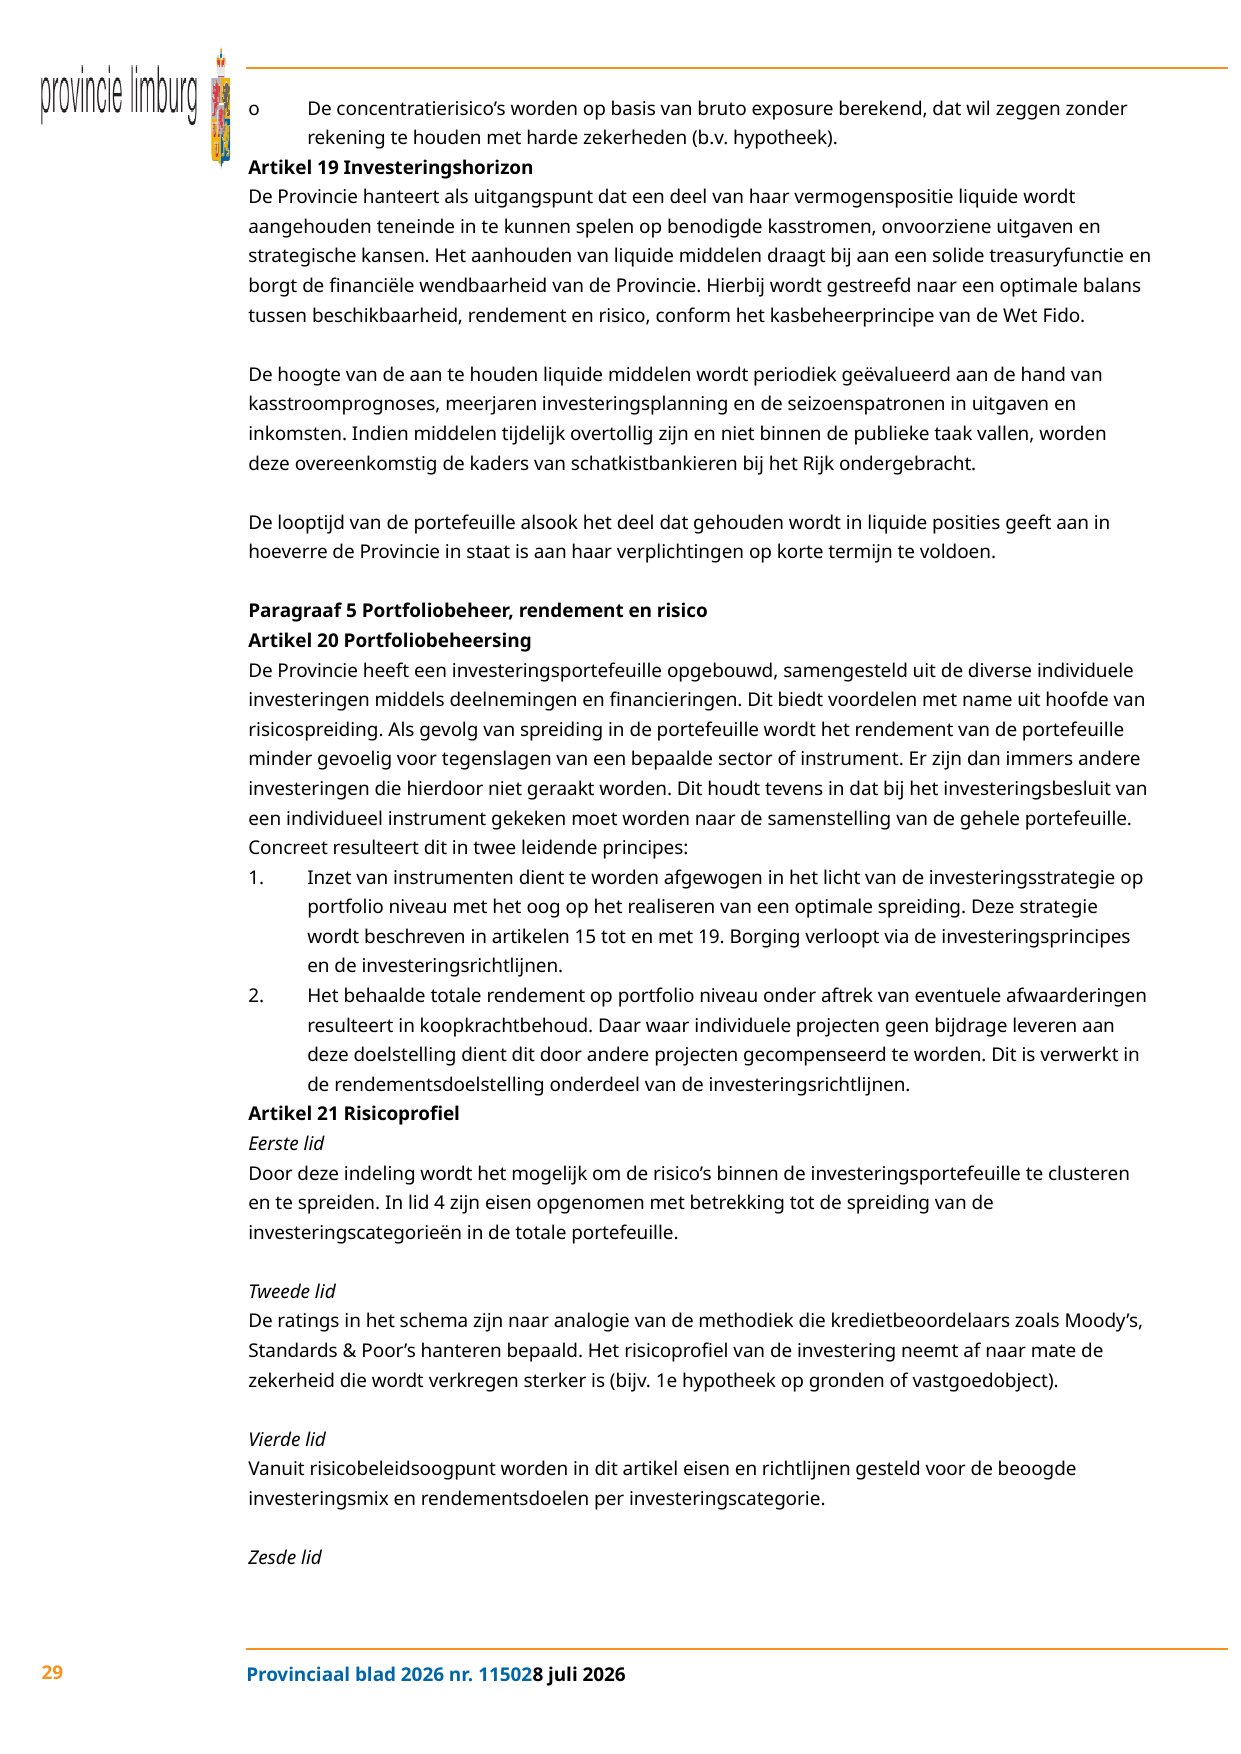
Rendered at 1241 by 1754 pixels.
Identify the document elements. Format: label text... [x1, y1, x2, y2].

text Paragraaf 5 Portfoliobeheer, rendement en risico [248, 598, 1152, 623]
list Het behaalde totale rendement op portfolio niveau onder aftrek van eventuele afwaarderingen resulteert in koopkrachtbehoud. Daar waar individuele projecten geen bijdrage leveren aan deze doelstelling dient dit door andere projecten gecompenseerd te worden. Dit is verwerkt in de rendementsdoelstelling onderdeel van de investeringsrichtlijnen. [248, 982, 1152, 1097]
text De ratings in het schema zijn naar analogie van de methodiek die kredietbeoordelaars zoals Moody’s, Standards & Poor’s hanteren bepaald. Het risicoprofiel van de investering neemt af naar mate de zekerheid die wordt verkregen sterker is (bijv. 1e hypotheek op gronden of vastgoedobject). [248, 1308, 1152, 1393]
picture [41, 47, 231, 172]
text De hoogte van de aan te houden liquide middelen wordt periodiek geëvalueerd aan de hand van kasstroomprognoses, meerjaren investeringsplanning en de seizoenspatronen in uitgaven en inkomsten. Indien middelen tijdelijk overtollig zijn en niet binnen de publieke taak vallen, worden deze overeenkomstig de kaders van schatkistbankieren bij het Rijk ondergebracht. [248, 361, 1152, 476]
text De Provincie heeft een investeringsportefeuille opgebouwd, samengesteld uit de diverse individuele investeringen middels deelnemingen en financieringen. Dit biedt voordelen met name uit hoofde van risicospreiding. Als gevolg van spreiding in de portefeuille wordt het rendement van de portefeuille minder gevoelig voor tegenslagen van een bepaalde sector of instrument. Er zijn dan immers andere investeringen die hierdoor niet geraakt worden. Dit houdt tevens in dat bij het investeringsbesluit van een individueel instrument gekeken moet worden naar de samenstelling van de gehele portefeuille. Concreet resulteert dit in twee leidende principes: [248, 657, 1152, 860]
text Vanuit risicobeleidsoogpunt worden in dit artikel eisen en richtlijnen gesteld voor de beoogde investeringsmix en rendementsdoelen per investeringscategorie. [248, 1456, 1152, 1511]
text Door deze indeling wordt het mogelijk om de risico’s binnen de investeringsportefeuille te clusteren en te spreiden. In lid 4 zijn eisen opgenomen met betrekking tot de spreiding van de investeringscategorieën in de totale portefeuille. [248, 1160, 1152, 1245]
text Artikel 20 Portfoliobeheersing [248, 627, 1152, 653]
text De looptijd van de portefeuille alsook het deel dat gehouden wordt in liquide posities geeft aan in hoeverre de Provincie in staat is aan haar verplichtingen op korte termijn te voldoen. [248, 509, 1152, 564]
list Inzet van instrumenten dient te worden afgewogen in het licht van de investeringsstrategie op portfolio niveau met het oog op het realiseren van een optimale spreiding. Deze strategie wordt beschreven in artikelen 15 tot en met 19. Borging verloopt via de investeringsprincipes en de investeringsrichtlijnen. [248, 864, 1152, 978]
text Tweede lid [248, 1278, 1152, 1304]
text Artikel 19 Investeringshorizon [248, 154, 1152, 180]
text De Provincie hanteert als uitgangspunt dat een deel van haar vermogenspositie liquide wordt aangehouden teneinde in te kunnen spelen op benodigde kasstromen, onvoorziene uitgaven en strategische kansen. Het aanhouden van liquide middelen draagt bij aan een solide treasuryfunctie en borgt de financiële wendbaarheid van de Provincie. Hierbij wordt gestreefd naar een optimale balans tussen beschikbaarheid, rendement en risico, conform het kasbeheerprincipe van de Wet Fido. [248, 183, 1152, 328]
list De concentratierisico’s worden op basis van bruto exposure berekend, dat wil zeggen zonder rekening te houden met harde zekerheden (b.v. hypotheek). [248, 95, 1152, 150]
text Eerste lid [248, 1130, 1152, 1156]
text Artikel 21 Risicoprofiel [248, 1101, 1152, 1126]
text Zesde lid [248, 1544, 1152, 1570]
text Vierde lid [248, 1426, 1152, 1452]
